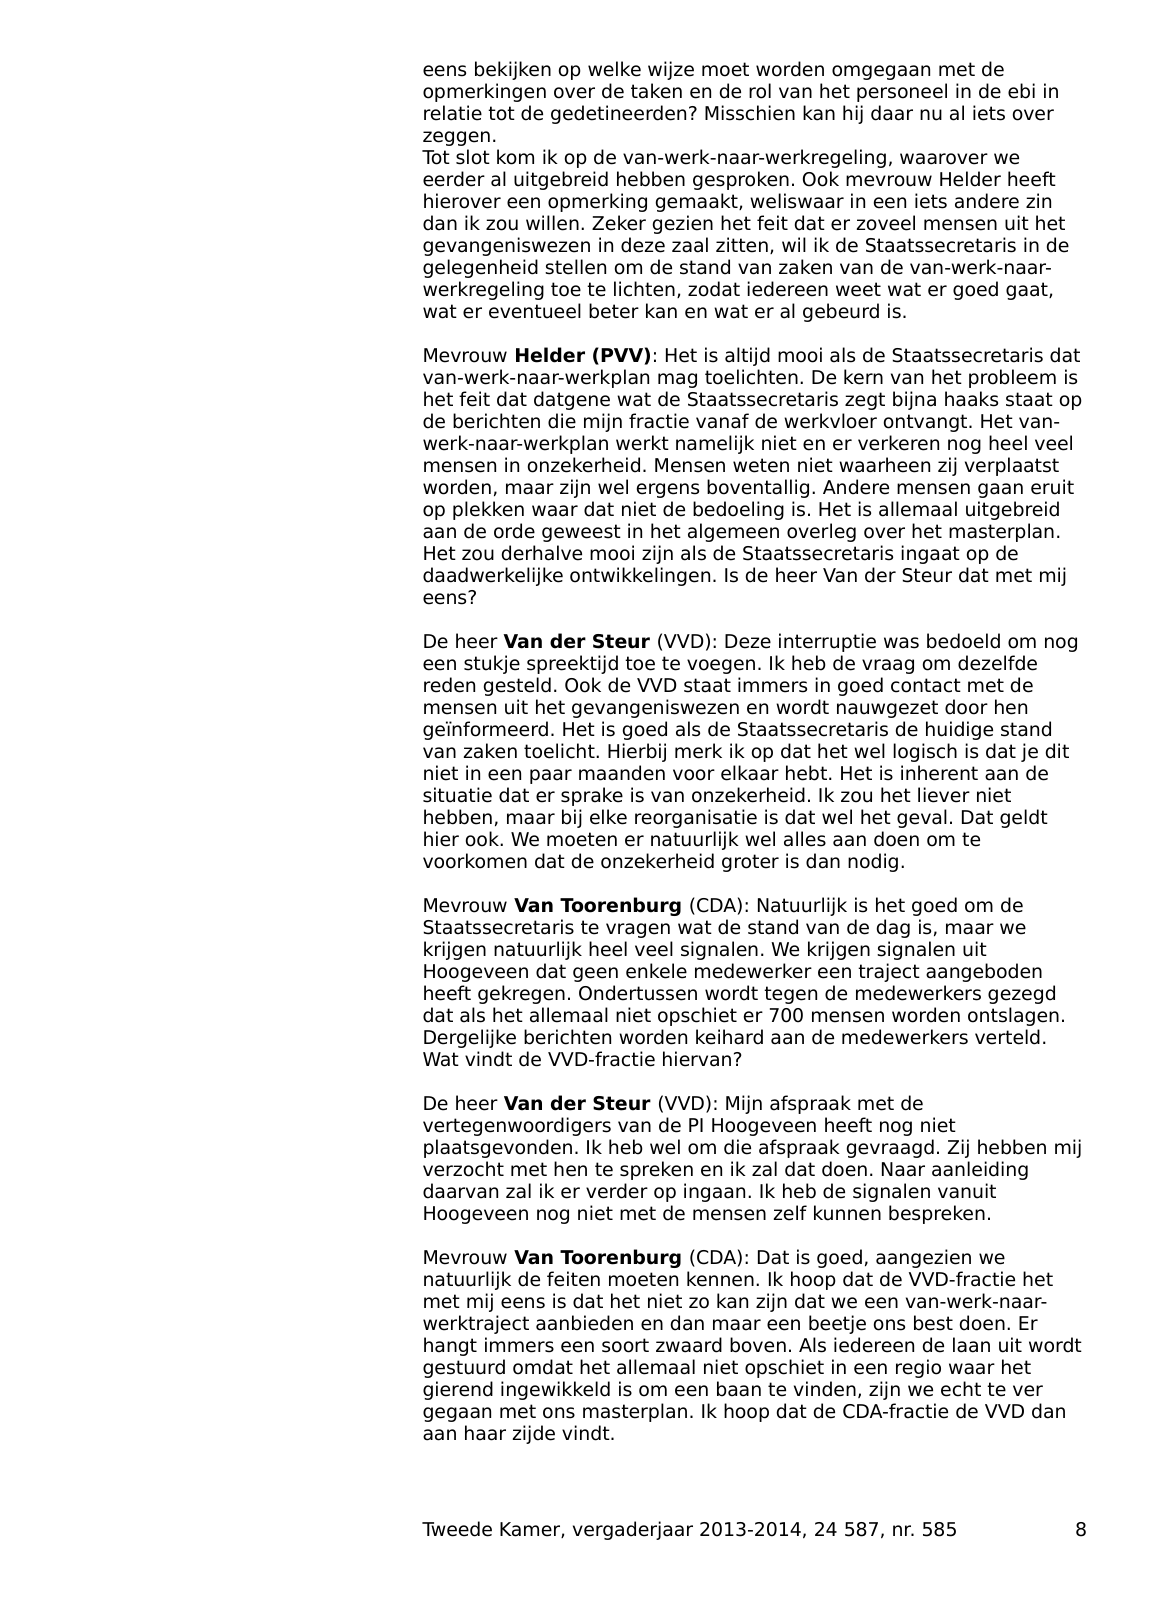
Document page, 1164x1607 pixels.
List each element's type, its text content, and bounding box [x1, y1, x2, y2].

text eens bekijken op welke wijze moet worden omgegaan met de opmerkingen over de taken en de rol van het personeel in de ebi in relatie tot de gedetineerden? Misschien kan hij daar nu al iets over zeggen. [422, 59, 1087, 147]
text Mevrouw Van Toorenburg (CDA): Natuurlijk is het goed om de Staatssecretaris te vragen wat de stand van de dag is, maar we krijgen natuurlijk heel veel signalen. We krijgen signalen uit Hoogeveen dat geen enkele medewerker een traject aangeboden heeft gekregen. Ondertussen wordt tegen de medewerkers gezegd dat als het allemaal niet opschiet er 700 mensen worden ontslagen. Dergelijke berichten worden keihard aan de medewerkers verteld. Wat vindt de VVD-fractie hiervan? [422, 895, 1087, 1071]
text De heer Van der Steur (VVD): Mijn afspraak met de vertegenwoordigers van de PI Hoogeveen heeft nog niet plaatsgevonden. Ik heb wel om die afspraak gevraagd. Zij hebben mij verzocht met hen te spreken en ik zal dat doen. Naar aanleiding daarvan zal ik er verder op ingaan. Ik heb de signalen vanuit Hoogeveen nog niet met de mensen zelf kunnen bespreken. [422, 1093, 1087, 1225]
text Mevrouw Van Toorenburg (CDA): Dat is goed, aangezien we natuurlijk de feiten moeten kennen. Ik hoop dat de VVD-fractie het met mij eens is dat het niet zo kan zijn dat we een van-werk-naar-werktraject aanbieden en dan maar een beetje ons best doen. Er hangt immers een soort zwaard boven. Als iedereen de laan uit wordt gestuurd omdat het allemaal niet opschiet in een regio waar het gierend ingewikkeld is om een baan te vinden, zijn we echt te ver gegaan met ons masterplan. Ik hoop dat de CDA-fractie de VVD dan aan haar zijde vindt. [422, 1247, 1087, 1445]
text Mevrouw Helder (PVV): Het is altijd mooi als de Staatssecretaris dat van-werk-naar-werkplan mag toelichten. De kern van het probleem is het feit dat datgene wat de Staatssecretaris zegt bijna haaks staat op de berichten die mijn fractie vanaf de werkvloer ontvangt. Het van-werk-naar-werkplan werkt namelijk niet en er verkeren nog heel veel mensen in onzekerheid. Mensen weten niet waarheen zij verplaatst worden, maar zijn wel ergens boventallig. Andere mensen gaan eruit op plekken waar dat niet de bedoeling is. Het is allemaal uitgebreid aan de orde geweest in het algemeen overleg over het masterplan. Het zou derhalve mooi zijn als de Staatssecretaris ingaat op de daadwerkelijke ontwikkelingen. Is de heer Van der Steur dat met mij eens? [422, 345, 1087, 609]
text Tot slot kom ik op de van-werk-naar-werkregeling, waarover we eerder al uitgebreid hebben gesproken. Ook mevrouw Helder heeft hierover een opmerking gemaakt, weliswaar in een iets andere zin dan ik zou willen. Zeker gezien het feit dat er zoveel mensen uit het gevangeniswezen in deze zaal zitten, wil ik de Staatssecretaris in de gelegenheid stellen om de stand van zaken van de van-werk-naar-werkregeling toe te lichten, zodat iedereen weet wat er goed gaat, wat er eventueel beter kan en wat er al gebeurd is. [422, 147, 1087, 323]
text De heer Van der Steur (VVD): Deze interruptie was bedoeld om nog een stukje spreektijd toe te voegen. Ik heb de vraag om dezelfde reden gesteld. Ook de VVD staat immers in goed contact met de mensen uit het gevangeniswezen en wordt nauwgezet door hen geïnformeerd. Het is goed als de Staatssecretaris de huidige stand van zaken toelicht. Hierbij merk ik op dat het wel logisch is dat je dit niet in een paar maanden voor elkaar hebt. Het is inherent aan de situatie dat er sprake is van onzekerheid. Ik zou het liever niet hebben, maar bij elke reorganisatie is dat wel het geval. Dat geldt hier ook. We moeten er natuurlijk wel alles aan doen om te voorkomen dat de onzekerheid groter is dan nodig. [422, 631, 1087, 873]
